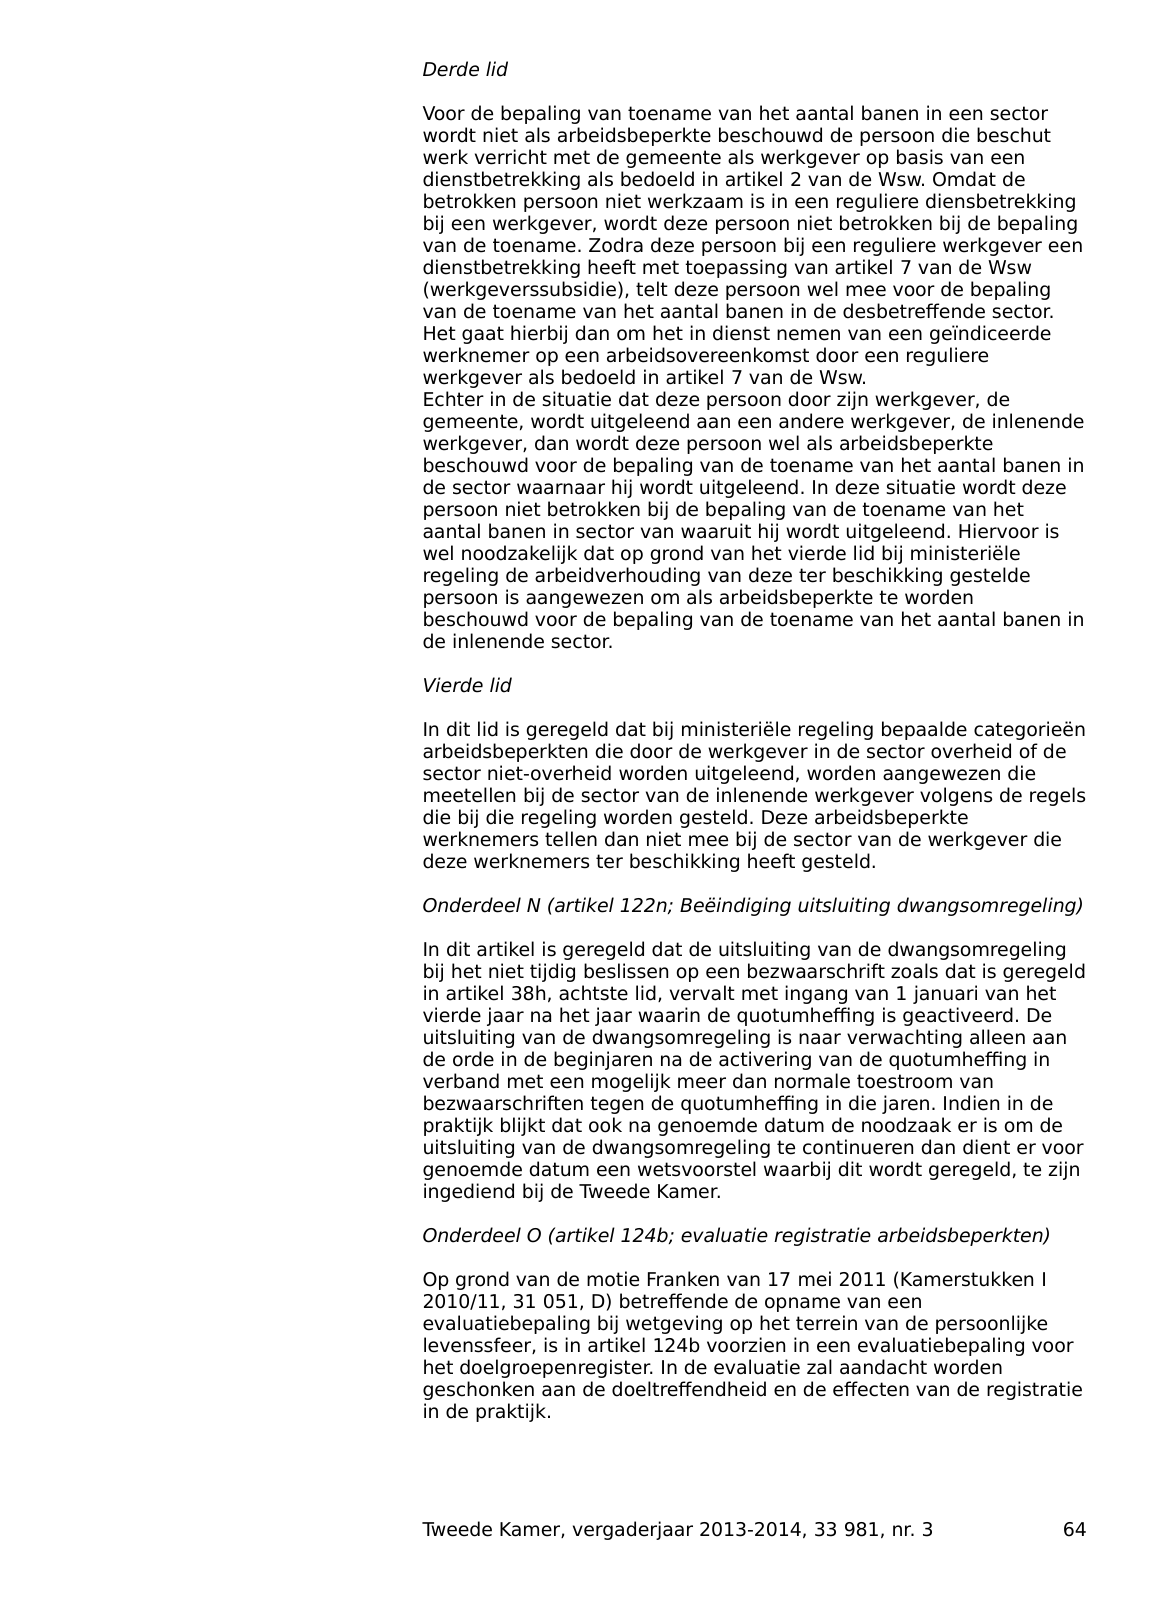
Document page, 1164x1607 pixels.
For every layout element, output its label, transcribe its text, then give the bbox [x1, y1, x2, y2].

text Echter in de situatie dat deze persoon door zijn werkgever, de gemeente, wordt uitgeleend aan een andere werkgever, de inlenende werkgever, dan wordt deze persoon wel als arbeidsbeperkte beschouwd voor de bepaling van de toename van het aantal banen in de sector waarnaar hij wordt uitgeleend. In deze situatie wordt deze persoon niet betrokken bij de bepaling van de toename van het aantal banen in sector van waaruit hij wordt uitgeleend. Hiervoor is wel noodzakelijk dat op grond van het vierde lid bij ministeriële regeling de arbeidverhouding van deze ter beschikking gestelde persoon is aangewezen om als arbeidsbeperkte te worden beschouwd voor de bepaling van de toename van het aantal banen in de inlenende sector. [422, 389, 1087, 653]
text In dit artikel is geregeld dat de uitsluiting van de dwangsomregeling bij het niet tijdig beslissen op een bezwaarschrift zoals dat is geregeld in artikel 38h, achtste lid, vervalt met ingang van 1 januari van het vierde jaar na het jaar waarin de quotumheffing is geactiveerd. De uitsluiting van de dwangsomregeling is naar verwachting alleen aan de orde in de beginjaren na de activering van de quotumheffing in verband met een mogelijk meer dan normale toestroom van bezwaarschriften tegen de quotumheffing in die jaren. Indien in de praktijk blijkt dat ook na genoemde datum de noodzaak er is om de uitsluiting van de dwangsomregeling te continueren dan dient er voor genoemde datum een wetsvoorstel waarbij dit wordt geregeld, te zijn ingediend bij de Tweede Kamer. [422, 939, 1087, 1203]
text In dit lid is geregeld dat bij ministeriële regeling bepaalde categorieën arbeidsbeperkten die door de werkgever in de sector overheid of de sector niet-overheid worden uitgeleend, worden aangewezen die meetellen bij de sector van de inlenende werkgever volgens de regels die bij die regeling worden gesteld. Deze arbeidsbeperkte werknemers tellen dan niet mee bij de sector van de werkgever die deze werknemers ter beschikking heeft gesteld. [422, 719, 1087, 873]
subtitle Onderdeel O (artikel 124b; evaluatie registratie arbeidsbeperkten) [422, 1225, 1087, 1247]
text Op grond van de motie Franken van 17 mei 2011 (Kamerstukken I 2010/11, 31 051, D) betreffende de opname van een evaluatiebepaling bij wetgeving op het terrein van de persoonlijke levenssfeer, is in artikel 124b voorzien in een evaluatiebepaling voor het doelgroepenregister. In de evaluatie zal aandacht worden geschonken aan de doeltreffendheid en de effecten van de registratie in de praktijk. [422, 1269, 1087, 1423]
subtitle Vierde lid [422, 675, 1087, 697]
text Voor de bepaling van toename van het aantal banen in een sector wordt niet als arbeidsbeperkte beschouwd de persoon die beschut werk verricht met de gemeente als werkgever op basis van een dienstbetrekking als bedoeld in artikel 2 van de Wsw. Omdat de betrokken persoon niet werkzaam is in een reguliere diensbetrekking bij een werkgever, wordt deze persoon niet betrokken bij de bepaling van de toename. Zodra deze persoon bij een reguliere werkgever een dienstbetrekking heeft met toepassing van artikel 7 van de Wsw (werkgeverssubsidie), telt deze persoon wel mee voor de bepaling van de toename van het aantal banen in de desbetreffende sector. Het gaat hierbij dan om het in dienst nemen van een geïndiceerde werknemer op een arbeidsovereenkomst door een reguliere werkgever als bedoeld in artikel 7 van de Wsw. [422, 103, 1087, 389]
subtitle Derde lid [422, 59, 1087, 81]
subtitle Onderdeel N (artikel 122n; Beëindiging uitsluiting dwangsomregeling) [422, 895, 1087, 917]
